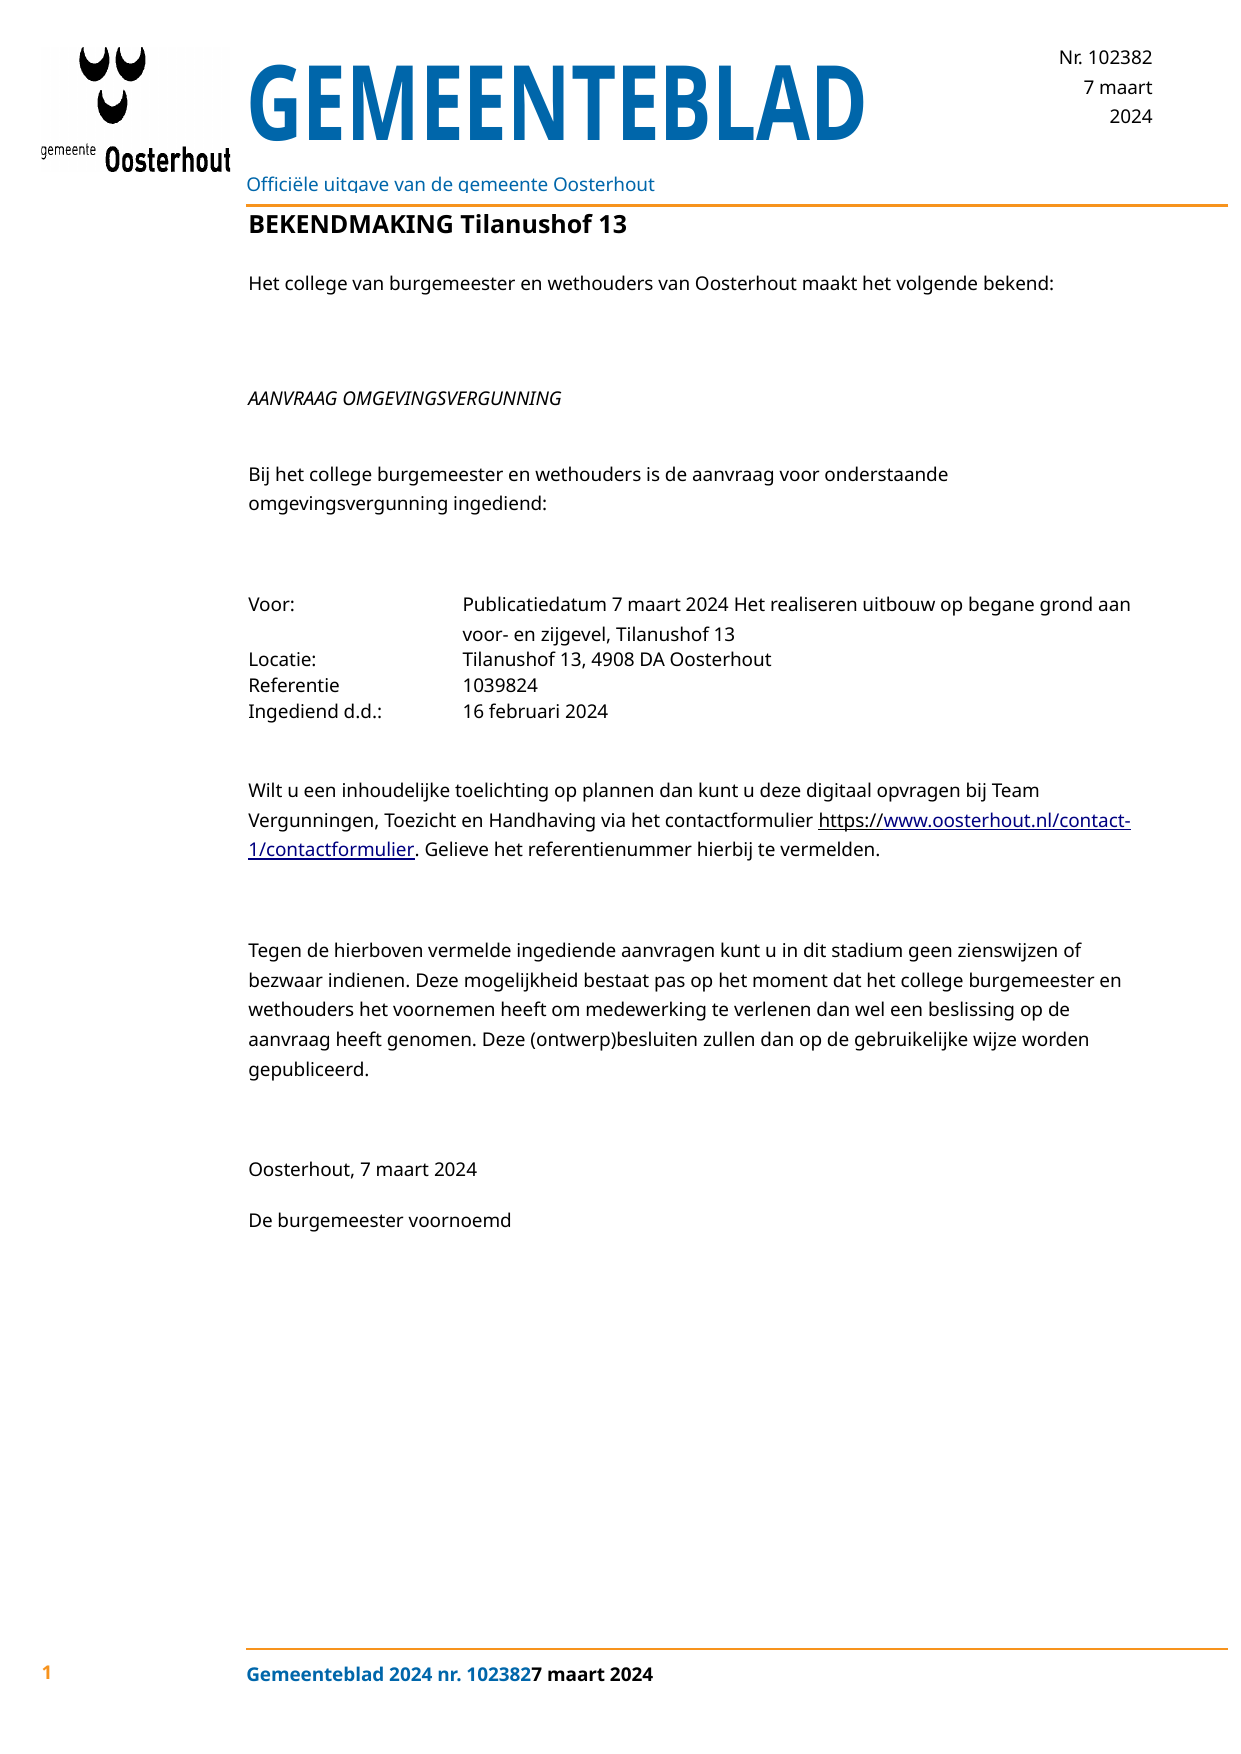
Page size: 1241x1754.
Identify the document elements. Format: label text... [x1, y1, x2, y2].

text AANVRAAG OMGEVINGSVERGUNNING [248, 385, 1152, 410]
text Oosterhout, 7 maart 2024 [248, 1157, 1152, 1182]
table_header Voor: [248, 591, 462, 647]
table_cell Locatie: [248, 647, 462, 672]
table_cell Tilanushof 13, 4908 DA Oosterhout [462, 647, 1152, 672]
text De burgemeester voornoemd [248, 1207, 1152, 1233]
text Tegen de hierboven vermelde ingediende aanvragen kunt u in dit stadium geen zienswijzen of bezwaar indienen. Deze mogelijkheid bestaat pas op het moment dat het college burgemeester en wethouders het voornemen heeft om medewerking te verlenen dan wel een beslissing op de aanvraag heeft genomen. Deze (ontwerp)besluiten zullen dan op de gebruikelijke wijze worden gepubliceerd. [248, 937, 1152, 1082]
table_header Publicatiedatum 7 maart 2024 Het realiseren uitbouw op begane grond aan voor- en zijgevel, Tilanushof 13 [462, 591, 1152, 647]
table_cell 16 februari 2024 [462, 698, 1152, 724]
text Bij het college burgemeester en wethouders is de aanvraag voor onderstaande omgevingsvergunning ingediend: [248, 461, 1152, 516]
text Het college van burgemeester en wethouders van Oosterhout maakt het volgende bekend: [248, 270, 1152, 296]
table_cell Referentie [248, 673, 462, 698]
text BEKENDMAKING Tilanushof 13 [248, 207, 1152, 241]
text Wilt u een inhoudelijke toelichting op plannen dan kunt u deze digitaal opvragen bij Team Vergunningen, Toezicht en Handhaving via het contactformulier https://www.oosterhout.nl/contact-1/contactformulier. Gelieve het referentienummer hierbij te vermelden. [248, 777, 1152, 862]
table_cell 1039824 [462, 673, 1152, 698]
picture [41, 47, 231, 172]
table_cell Ingediend d.d.: [248, 698, 462, 724]
